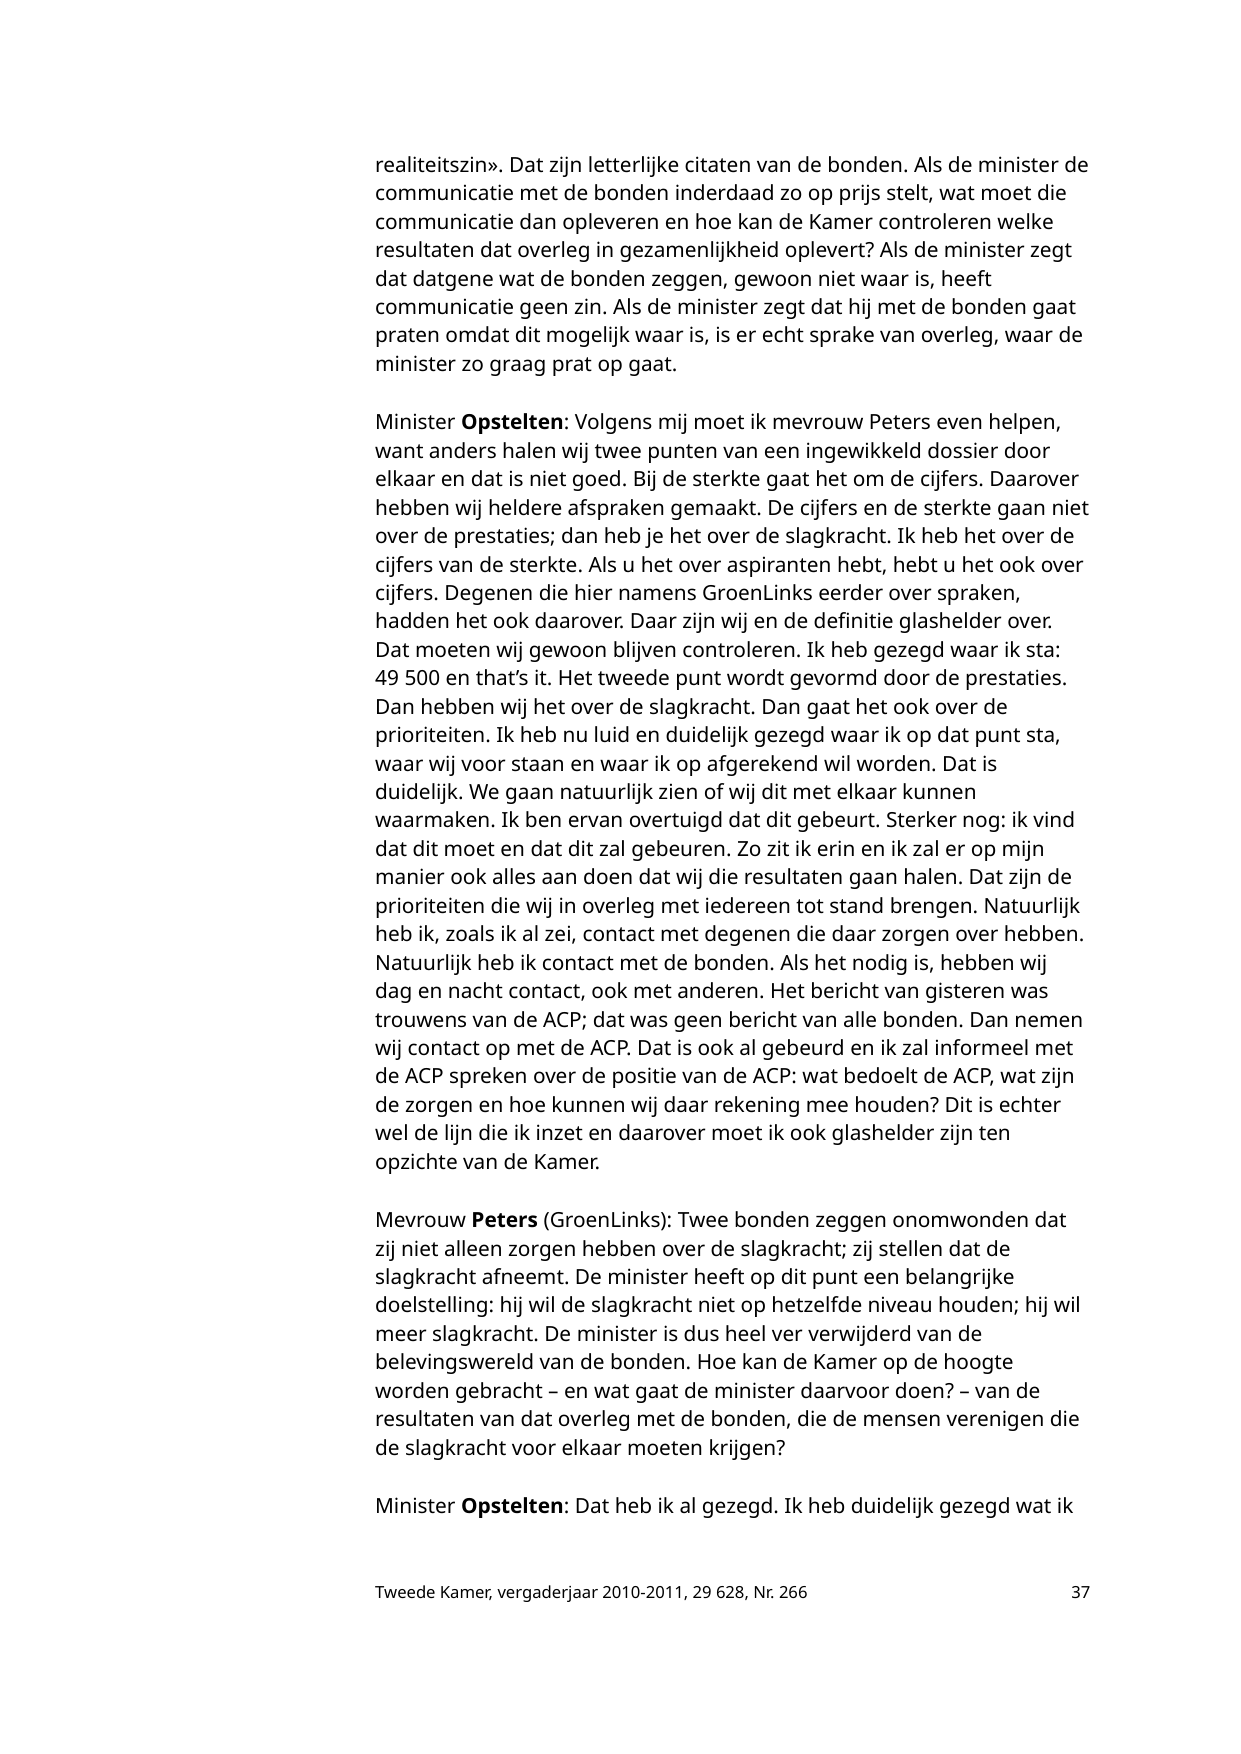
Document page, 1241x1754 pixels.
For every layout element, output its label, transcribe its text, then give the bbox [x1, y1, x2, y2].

text Minister Opstelten: Dat heb ik al gezegd. Ik heb duidelijk gezegd wat ik [375, 1491, 1090, 1520]
text Mevrouw Peters (GroenLinks): Twee bonden zeggen onomwonden dat zij niet alleen zorgen hebben over de slagkracht; zij stellen dat de slagkracht afneemt. De minister heeft op dit punt een belangrijke doelstelling: hij wil de slagkracht niet op hetzelfde niveau houden; hij wil meer slagkracht. De minister is dus heel ver verwijderd van de belevingswereld van de bonden. Hoe kan de Kamer op de hoogte worden gebracht – en wat gaat de minister daarvoor doen? – van de resultaten van dat overleg met de bonden, die de mensen verenigen die de slagkracht voor elkaar moeten krijgen? [375, 1205, 1090, 1461]
text Minister Opstelten: Volgens mij moet ik mevrouw Peters even helpen, want anders halen wij twee punten van een ingewikkeld dossier door elkaar en dat is niet goed. Bij de sterkte gaat het om de cijfers. Daarover hebben wij heldere afspraken gemaakt. De cijfers en de sterkte gaan niet over de prestaties; dan heb je het over de slagkracht. Ik heb het over de cijfers van de sterkte. Als u het over aspiranten hebt, hebt u het ook over cijfers. Degenen die hier namens GroenLinks eerder over spraken, hadden het ook daarover. Daar zijn wij en de definitie glashelder over. Dat moeten wij gewoon blijven controleren. Ik heb gezegd waar ik sta: 49 500 en that’s it. Het tweede punt wordt gevormd door de prestaties. Dan hebben wij het over de slagkracht. Dan gaat het ook over de prioriteiten. Ik heb nu luid en duidelijk gezegd waar ik op dat punt sta, waar wij voor staan en waar ik op afgerekend wil worden. Dat is duidelijk. We gaan natuurlijk zien of wij dit met elkaar kunnen waarmaken. Ik ben ervan overtuigd dat dit gebeurt. Sterker nog: ik vind dat dit moet en dat dit zal gebeuren. Zo zit ik erin en ik zal er op mijn manier ook alles aan doen dat wij die resultaten gaan halen. Dat zijn de prioriteiten die wij in overleg met iedereen tot stand brengen. Natuurlijk heb ik, zoals ik al zei, contact met degenen die daar zorgen over hebben. Natuurlijk heb ik contact met de bonden. Als het nodig is, hebben wij dag en nacht contact, ook met anderen. Het bericht van gisteren was trouwens van de ACP; dat was geen bericht van alle bonden. Dan nemen wij contact op met de ACP. Dat is ook al gebeurd en ik zal informeel met de ACP spreken over de positie van de ACP: wat bedoelt de ACP, wat zijn de zorgen en hoe kunnen wij daar rekening mee houden? Dit is echter wel de lijn die ik inzet en daarover moet ik ook glashelder zijn ten opzichte van de Kamer. [375, 407, 1090, 1175]
text realiteitszin». Dat zijn letterlijke citaten van de bonden. Als de minister de communicatie met de bonden inderdaad zo op prijs stelt, wat moet die communicatie dan opleveren en hoe kan de Kamer controleren welke resultaten dat overleg in gezamenlijkheid oplevert? Als de minister zegt dat datgene wat de bonden zeggen, gewoon niet waar is, heeft communicatie geen zin. Als de minister zegt dat hij met de bonden gaat praten omdat dit mogelijk waar is, is er echt sprake van overleg, waar de minister zo graag prat op gaat. [375, 150, 1090, 377]
